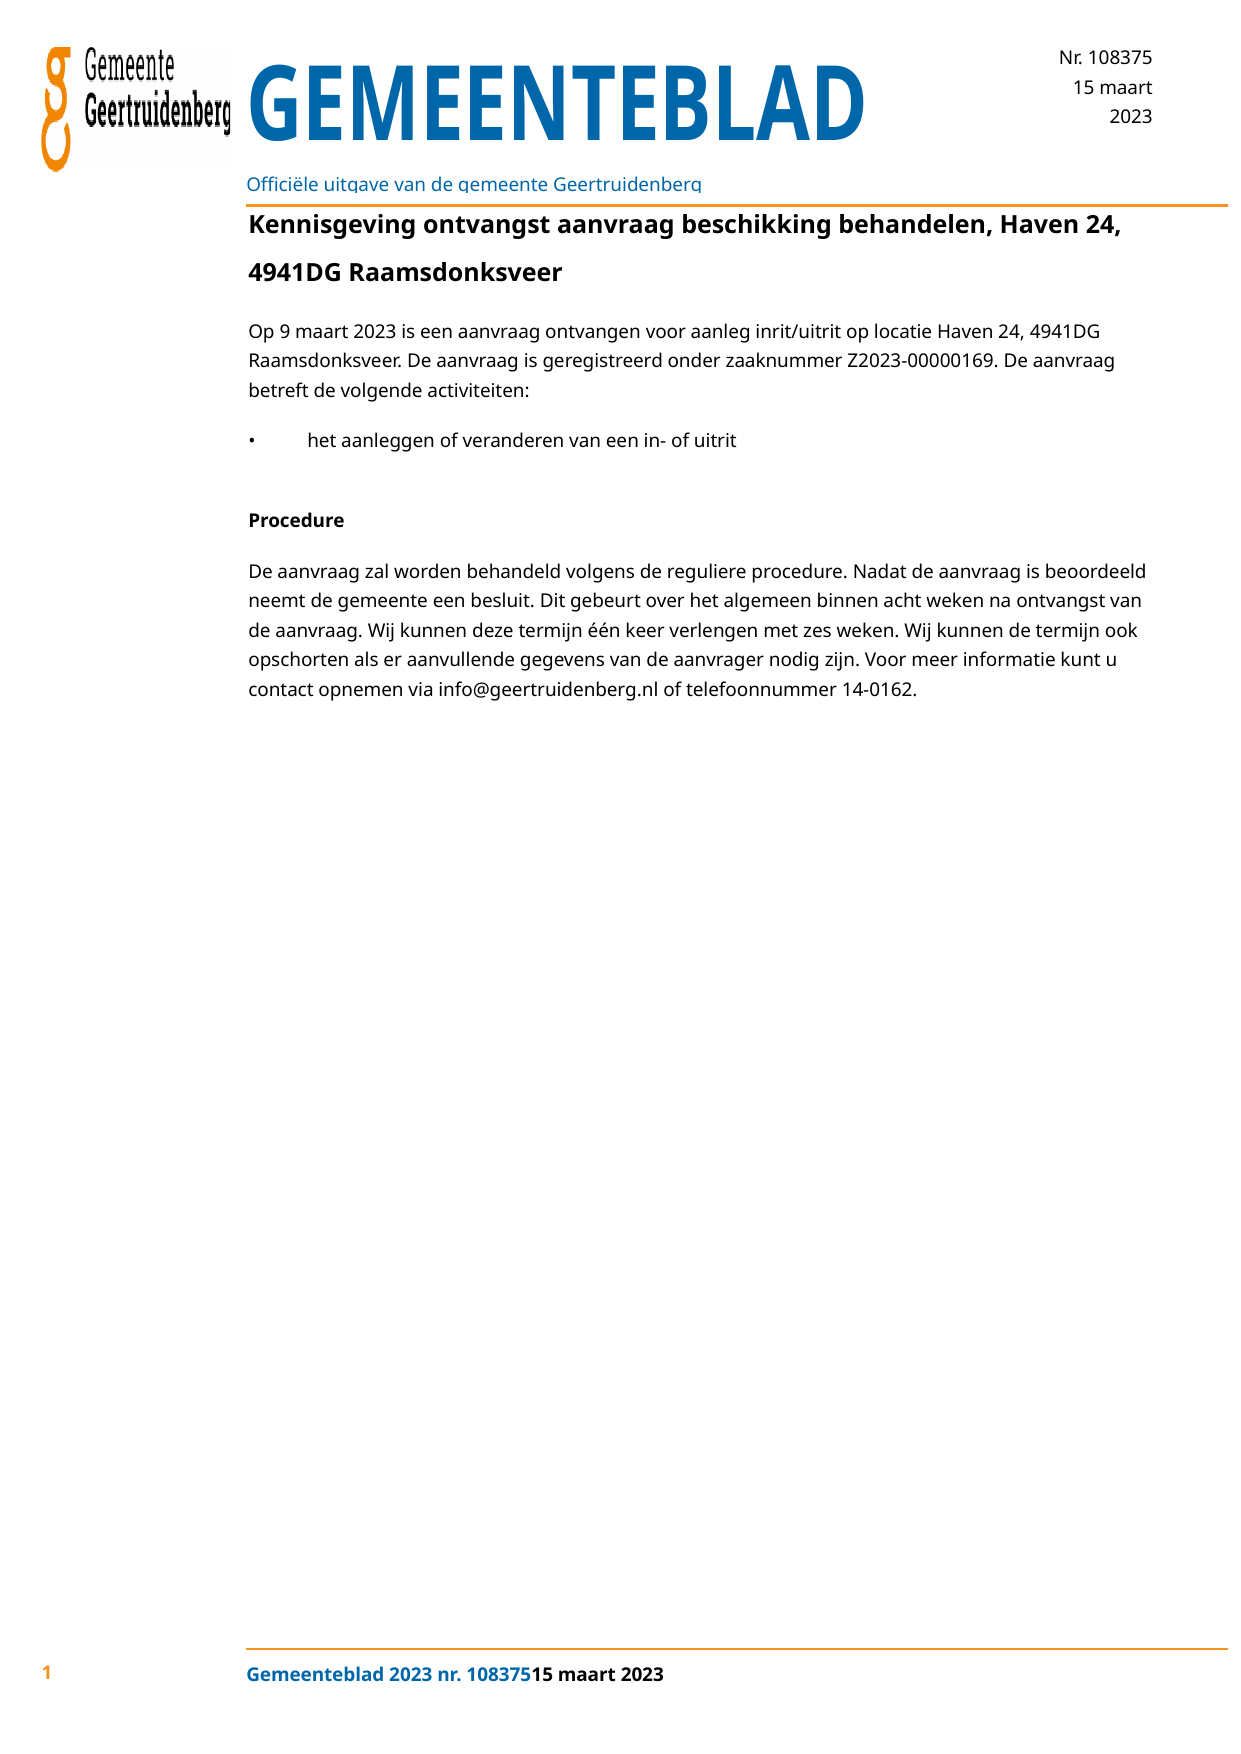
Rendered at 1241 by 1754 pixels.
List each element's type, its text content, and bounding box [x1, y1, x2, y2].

text Op 9 maart 2023 is een aanvraag ontvangen voor aanleg inrit/uitrit op locatie Haven 24, 4941DG Raamsdonksveer. De aanvraag is geregistreerd onder zaaknummer Z2023-00000169. De aanvraag betreft de volgende activiteiten: [248, 318, 1152, 403]
list het aanleggen of veranderen van een in- of uitrit [248, 427, 1152, 453]
text Procedure [248, 507, 1152, 533]
text Kennisgeving ontvangst aanvraag beschikking behandelen, Haven 24, 4941DG Raamsdonksveer [248, 207, 1152, 288]
text De aanvraag zal worden behandeld volgens de reguliere procedure. Nadat de aanvraag is beoordeeld neemt de gemeente een besluit. Dit gebeurt over het algemeen binnen acht weken na ontvangst van de aanvraag. Wij kunnen deze termijn één keer verlengen met zes weken. Wij kunnen de termijn ook opschorten als er aanvullende gegevens van de aanvrager nodig zijn. Voor meer informatie kunt u contact opnemen via info@geertruidenberg.nl of telefoonnummer 14-0162. [248, 558, 1152, 702]
picture [41, 47, 231, 172]
